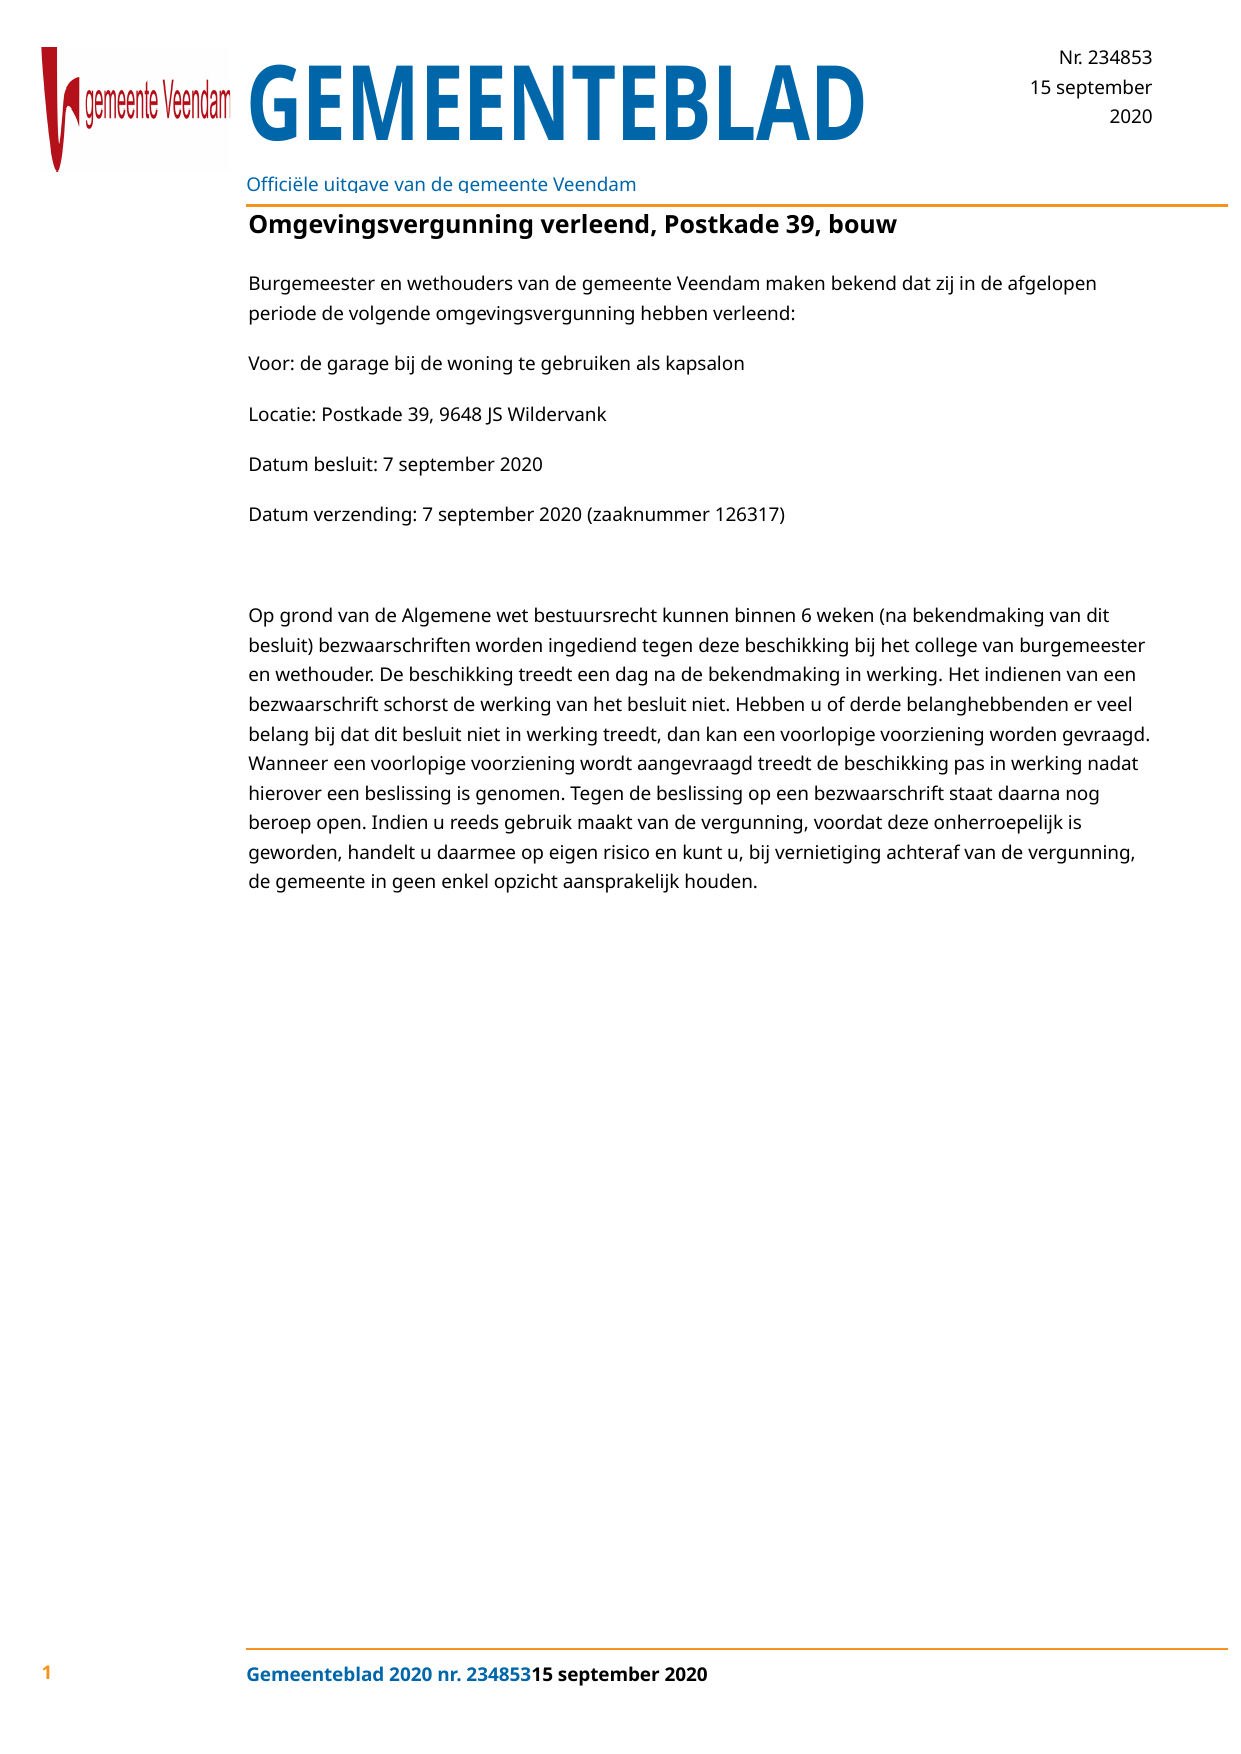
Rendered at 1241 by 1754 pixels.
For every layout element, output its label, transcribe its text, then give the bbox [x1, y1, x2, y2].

text Locatie: Postkade 39, 9648 JS Wildervank [248, 401, 1152, 426]
text Voor: de garage bij de woning te gebruiken als kapsalon [248, 350, 1152, 376]
text Datum besluit: 7 september 2020 [248, 451, 1152, 477]
text Omgevingsvergunning verleend, Postkade 39, bouw [248, 207, 1152, 241]
text Datum verzending: 7 september 2020 (zaaknummer 126317) [248, 502, 1152, 527]
text Op grond van de Algemene wet bestuursrecht kunnen binnen 6 weken (na bekendmaking van dit besluit) bezwaarschriften worden ingediend tegen deze beschikking bij het college van burgemeester en wethouder. De beschikking treedt een dag na de bekendmaking in werking. Het indienen van een bezwaarschrift schorst de werking van het besluit niet. Hebben u of derde belanghebbenden er veel belang bij dat dit besluit niet in werking treedt, dan kan een voorlopige voorziening worden gevraagd. Wanneer een voorlopige voorziening wordt aangevraagd treedt de beschikking pas in werking nadat hierover een beslissing is genomen. Tegen de beslissing op een bezwaarschrift staat daarna nog beroep open. Indien u reeds gebruik maakt van de vergunning, voordat deze onherroepelijk is geworden, handelt u daarmee op eigen risico en kunt u, bij vernietiging achteraf van de vergunning, de gemeente in geen enkel opzicht aansprakelijk houden. [248, 602, 1152, 894]
picture [41, 47, 231, 172]
text Burgemeester en wethouders van de gemeente Veendam maken bekend dat zij in de afgelopen periode de volgende omgevingsvergunning hebben verleend: [248, 270, 1152, 326]
